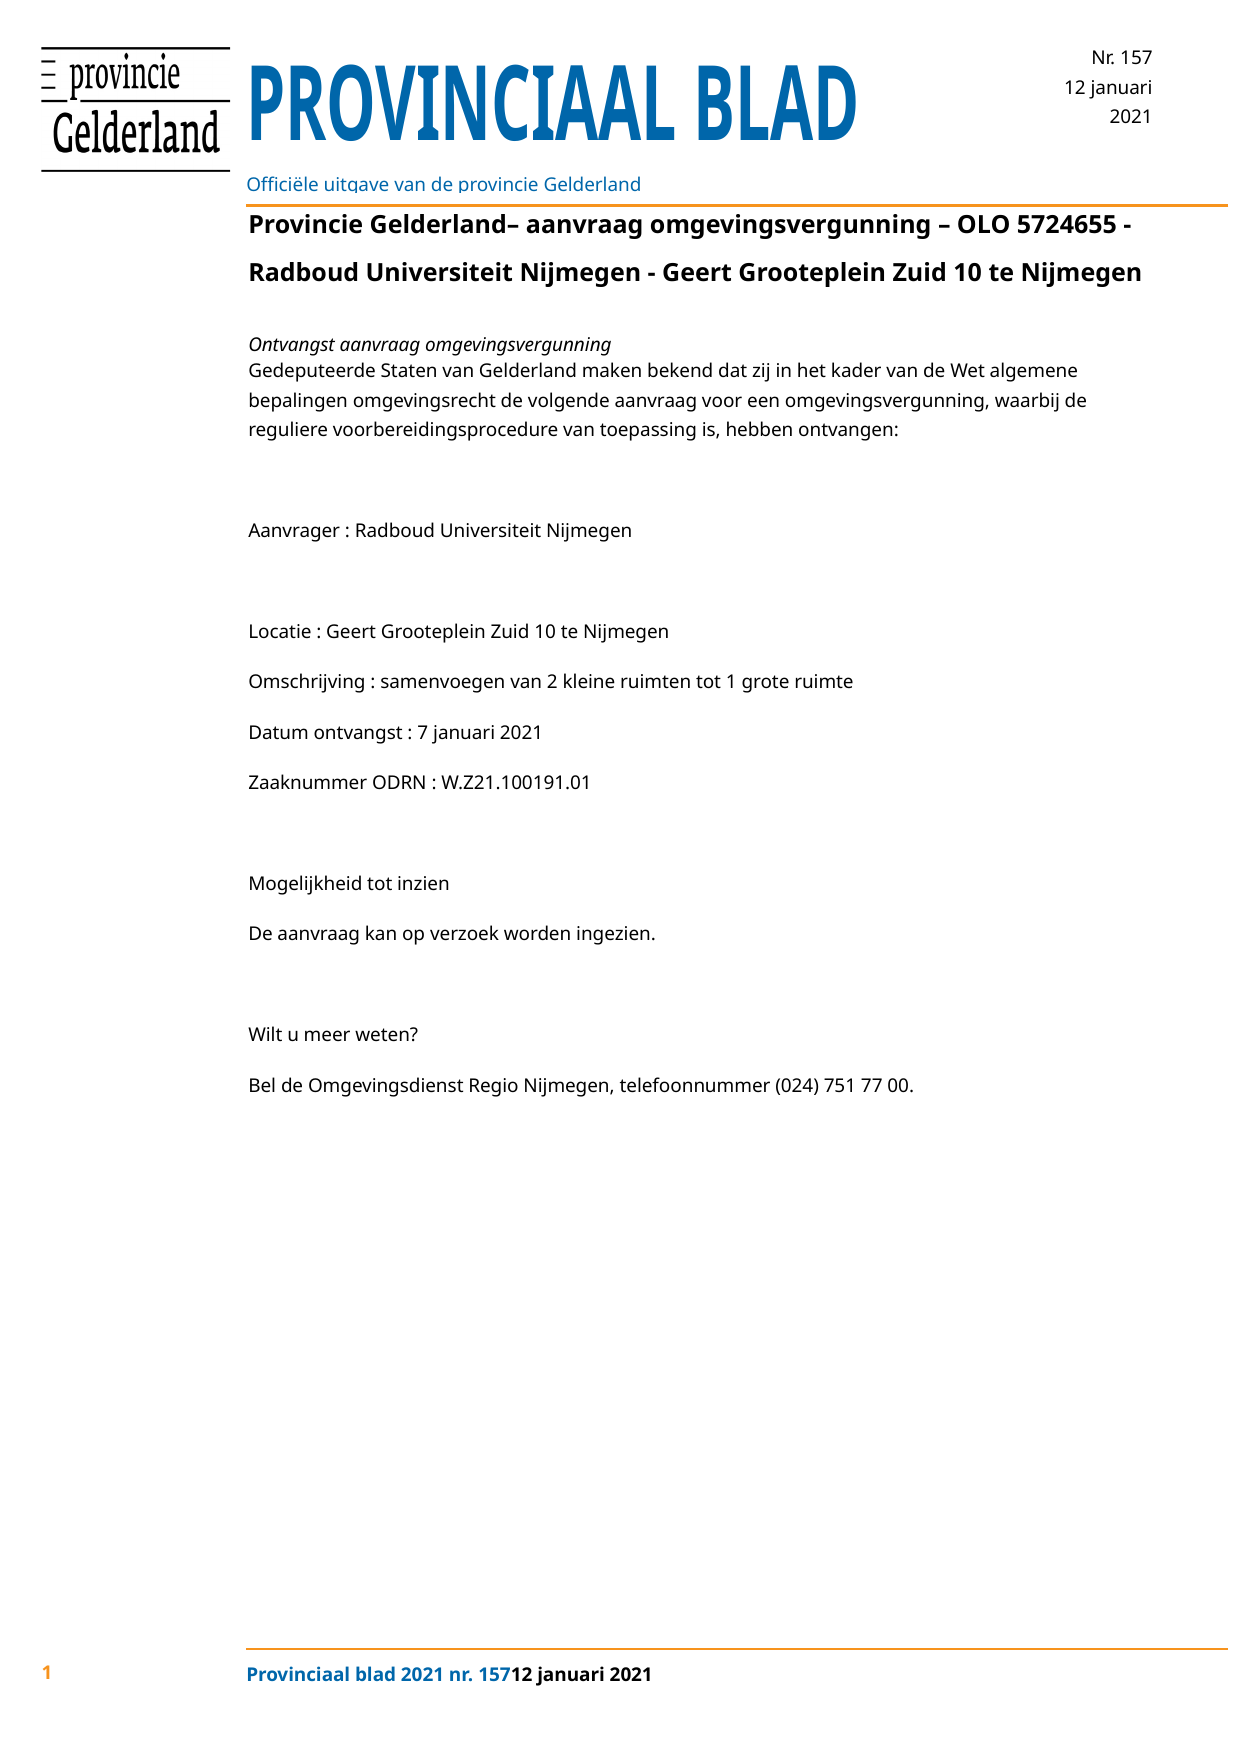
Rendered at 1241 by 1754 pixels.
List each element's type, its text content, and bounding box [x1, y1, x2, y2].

text Locatie : Geert Grooteplein Zuid 10 te Nijmegen [248, 618, 1152, 644]
text Mogelijkheid tot inzien [248, 870, 1152, 896]
text Zaaknummer ODRN : W.Z21.100191.01 [248, 769, 1152, 795]
picture [41, 47, 231, 172]
text Wilt u meer weten? [248, 1021, 1152, 1047]
text Ontvangst aanvraag omgevingsvergunning [248, 331, 1152, 357]
text Omschrijving : samenvoegen van 2 kleine ruimten tot 1 grote ruimte [248, 668, 1152, 694]
text Bel de Omgevingsdienst Regio Nijmegen, telefoonnummer (024) 751 77 00. [248, 1072, 1152, 1097]
text Aanvrager : Radboud Universiteit Nijmegen [248, 517, 1152, 543]
text De aanvraag kan op verzoek worden ingezien. [248, 921, 1152, 946]
text Gedeputeerde Staten van Gelderland maken bekend dat zij in het kader van de Wet algemene bepalingen omgevingsrecht de volgende aanvraag voor een omgevingsvergunning, waarbij de reguliere voorbereidingsprocedure van toepassing is, hebben ontvangen: [248, 357, 1152, 442]
text Datum ontvangst : 7 januari 2021 [248, 719, 1152, 744]
text Provincie Gelderland– aanvraag omgevingsvergunning – OLO 5724655 - Radboud Universiteit Nijmegen - Geert Grooteplein Zuid 10 te Nijmegen [248, 207, 1152, 288]
